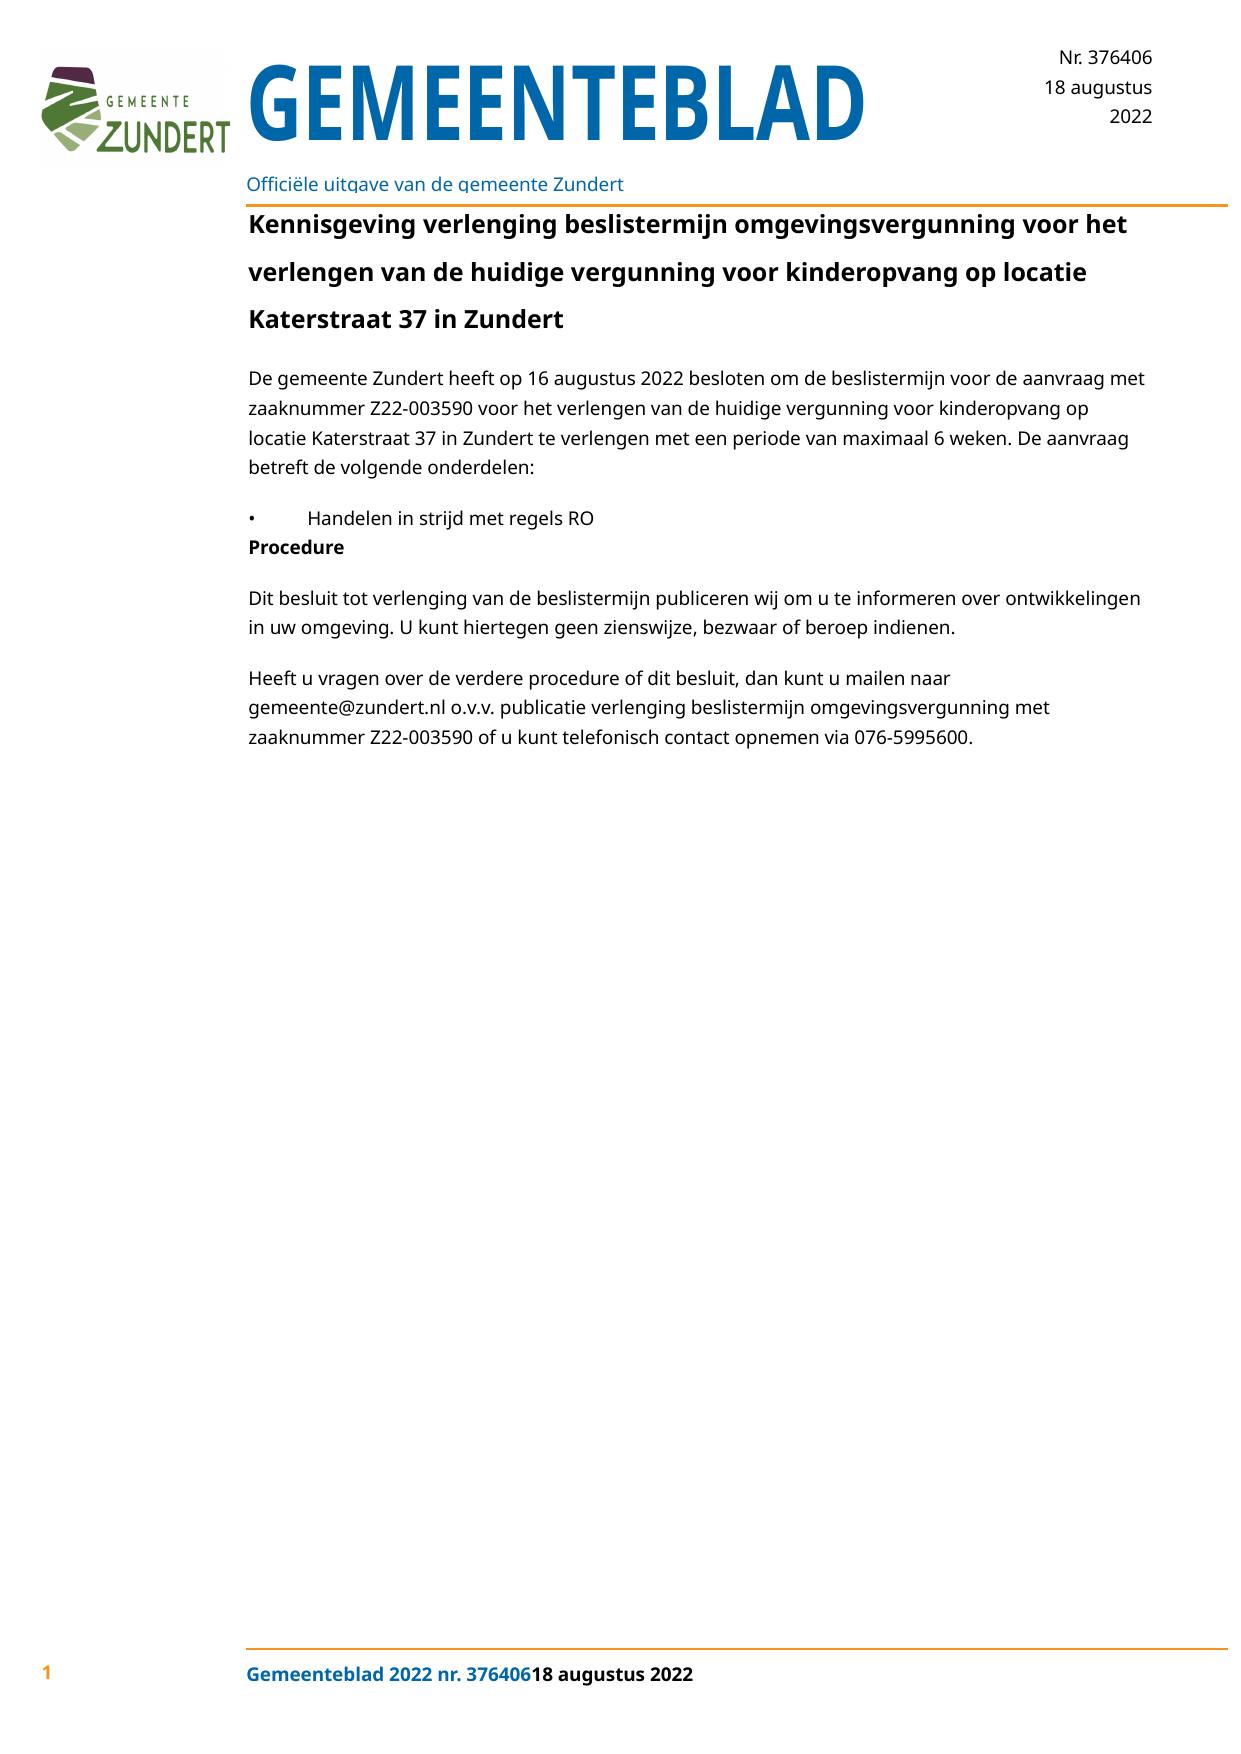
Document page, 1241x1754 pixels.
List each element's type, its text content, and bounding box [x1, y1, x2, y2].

list Handelen in strijd met regels RO [248, 505, 1152, 530]
text Procedure [248, 534, 1152, 560]
text Dit besluit tot verlenging van de beslistermijn publiceren wij om u te informeren over ontwikkelingen in uw omgeving. U kunt hiertegen geen zienswijze, bezwaar of beroep indienen. [248, 585, 1152, 640]
picture [41, 47, 231, 172]
text Kennisgeving verlenging beslistermijn omgevingsvergunning voor het verlengen van de huidige vergunning voor kinderopvang op locatie Katerstraat 37 in Zundert [248, 207, 1152, 336]
text De gemeente Zundert heeft op 16 augustus 2022 besloten om de beslistermijn voor de aanvraag met zaaknummer Z22-003590 voor het verlengen van de huidige vergunning voor kinderopvang op locatie Katerstraat 37 in Zundert te verlengen met een periode van maximaal 6 weken. De aanvraag betreft de volgende onderdelen: [248, 366, 1152, 480]
text Heeft u vragen over de verdere procedure of dit besluit, dan kunt u mailen naar gemeente@zundert.nl o.v.v. publicatie verlenging beslistermijn omgevingsvergunning met zaaknummer Z22-003590 of u kunt telefonisch contact opnemen via 076-5995600. [248, 665, 1152, 749]
